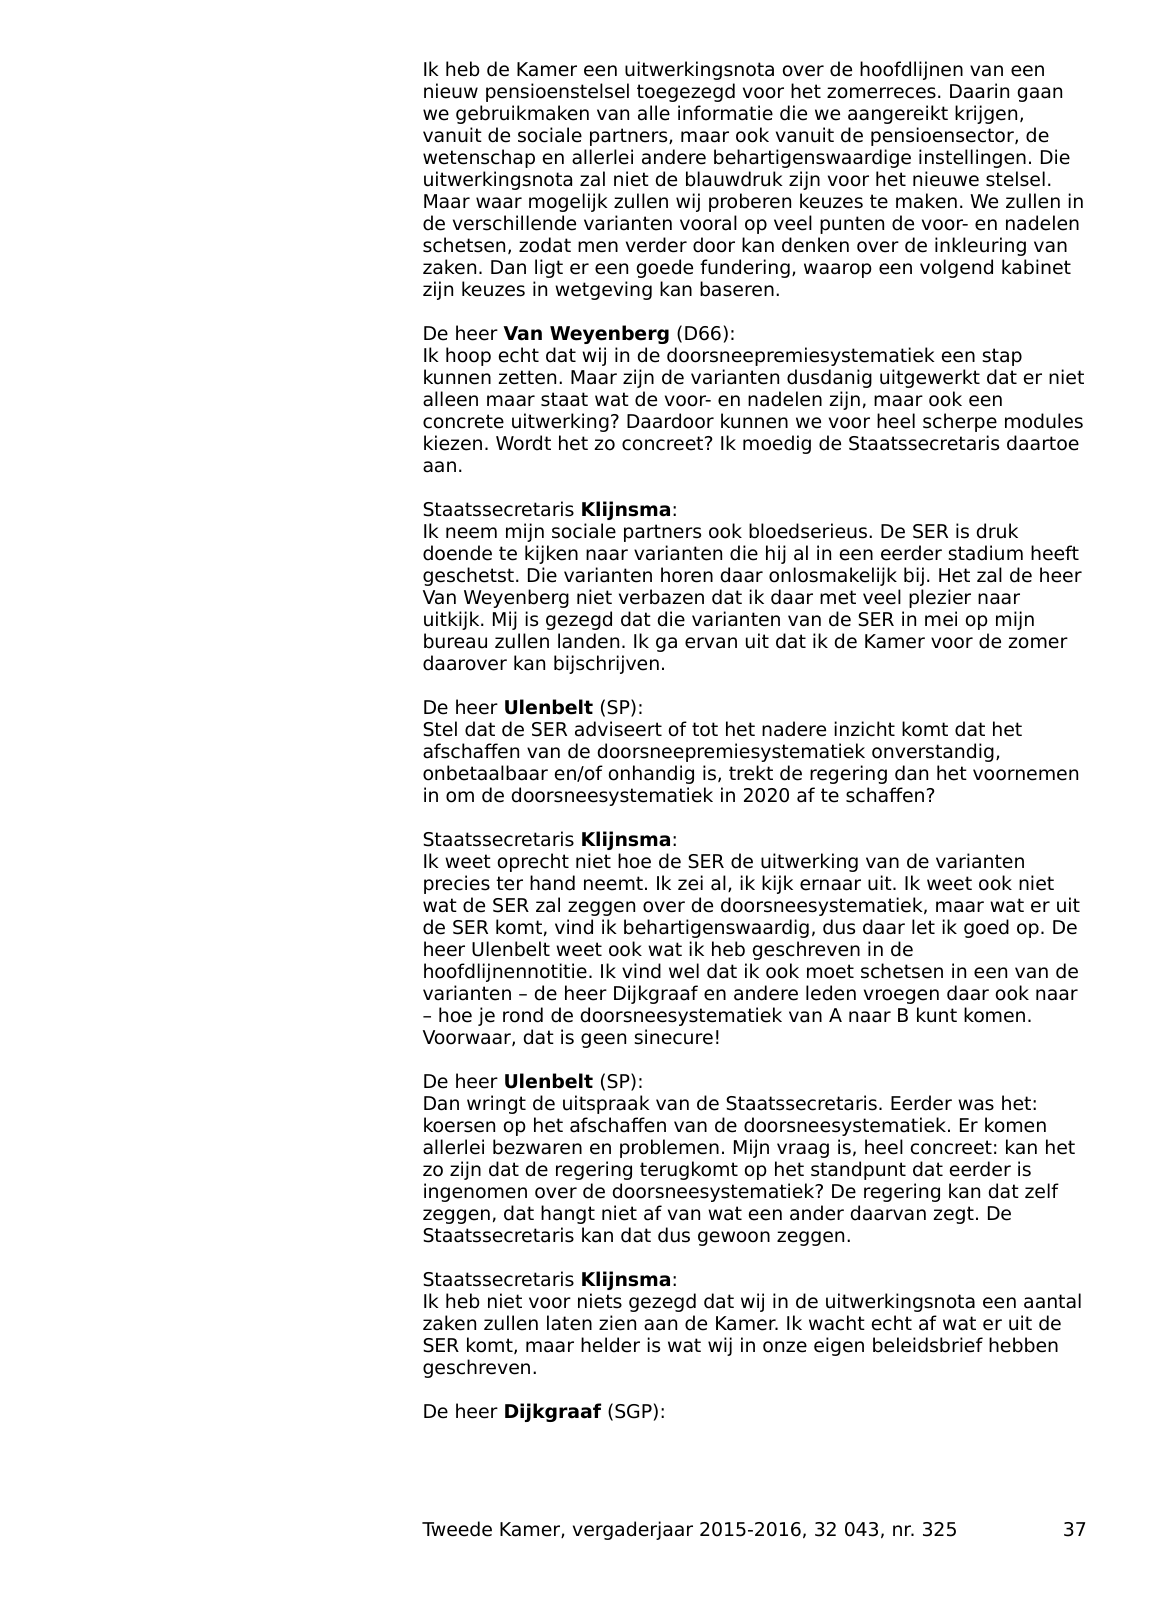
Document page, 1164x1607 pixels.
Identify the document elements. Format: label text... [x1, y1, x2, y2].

text Staatssecretaris Klijnsma: [422, 829, 1087, 851]
text Staatssecretaris Klijnsma: [422, 499, 1087, 521]
text Staatssecretaris Klijnsma: [422, 1269, 1087, 1291]
text Ik heb de Kamer een uitwerkingsnota over de hoofdlijnen van een nieuw pensioenstelsel toegezegd voor het zomerreces. Daarin gaan we gebruikmaken van alle informatie die we aangereikt krijgen, vanuit de sociale partners, maar ook vanuit de pensioensector, de wetenschap en allerlei andere behartigenswaardige instellingen. Die uitwerkingsnota zal niet de blauwdruk zijn voor het nieuwe stelsel. Maar waar mogelijk zullen wij proberen keuzes te maken. We zullen in de verschillende varianten vooral op veel punten de voor- en nadelen schetsen, zodat men verder door kan denken over de inkleuring van zaken. Dan ligt er een goede fundering, waarop een volgend kabinet zijn keuzes in wetgeving kan baseren. [422, 59, 1087, 301]
text Ik heb niet voor niets gezegd dat wij in de uitwerkingsnota een aantal zaken zullen laten zien aan de Kamer. Ik wacht echt af wat er uit de SER komt, maar helder is wat wij in onze eigen beleidsbrief hebben geschreven. [422, 1291, 1087, 1379]
text Ik neem mijn sociale partners ook bloedserieus. De SER is druk doende te kijken naar varianten die hij al in een eerder stadium heeft geschetst. Die varianten horen daar onlosmakelijk bij. Het zal de heer Van Weyenberg niet verbazen dat ik daar met veel plezier naar uitkijk. Mij is gezegd dat die varianten van de SER in mei op mijn bureau zullen landen. Ik ga ervan uit dat ik de Kamer voor de zomer daarover kan bijschrijven. [422, 521, 1087, 675]
text De heer Ulenbelt (SP): [422, 697, 1087, 719]
text De heer Van Weyenberg (D66): [422, 323, 1087, 345]
text De heer Ulenbelt (SP): [422, 1071, 1087, 1093]
text Ik weet oprecht niet hoe de SER de uitwerking van de varianten precies ter hand neemt. Ik zei al, ik kijk ernaar uit. Ik weet ook niet wat de SER zal zeggen over de doorsneesystematiek, maar wat er uit de SER komt, vind ik behartigenswaardig, dus daar let ik goed op. De heer Ulenbelt weet ook wat ik heb geschreven in de hoofdlijnennotitie. Ik vind wel dat ik ook moet schetsen in een van de varianten – de heer Dijkgraaf en andere leden vroegen daar ook naar – hoe je rond de doorsneesystematiek van A naar B kunt komen. Voorwaar, dat is geen sinecure! [422, 851, 1087, 1049]
text Ik hoop echt dat wij in de doorsneepremiesystematiek een stap kunnen zetten. Maar zijn de varianten dusdanig uitgewerkt dat er niet alleen maar staat wat de voor- en nadelen zijn, maar ook een concrete uitwerking? Daardoor kunnen we voor heel scherpe modules kiezen. Wordt het zo concreet? Ik moedig de Staatssecretaris daartoe aan. [422, 345, 1087, 477]
text De heer Dijkgraaf (SGP): [422, 1401, 1087, 1423]
text Dan wringt de uitspraak van de Staatssecretaris. Eerder was het: koersen op het afschaffen van de doorsneesystematiek. Er komen allerlei bezwaren en problemen. Mijn vraag is, heel concreet: kan het zo zijn dat de regering terugkomt op het standpunt dat eerder is ingenomen over de doorsneesystematiek? De regering kan dat zelf zeggen, dat hangt niet af van wat een ander daarvan zegt. De Staatssecretaris kan dat dus gewoon zeggen. [422, 1093, 1087, 1247]
text Stel dat de SER adviseert of tot het nadere inzicht komt dat het afschaffen van de doorsneepremiesystematiek onverstandig, onbetaalbaar en/of onhandig is, trekt de regering dan het voornemen in om de doorsneesystematiek in 2020 af te schaffen? [422, 719, 1087, 807]
